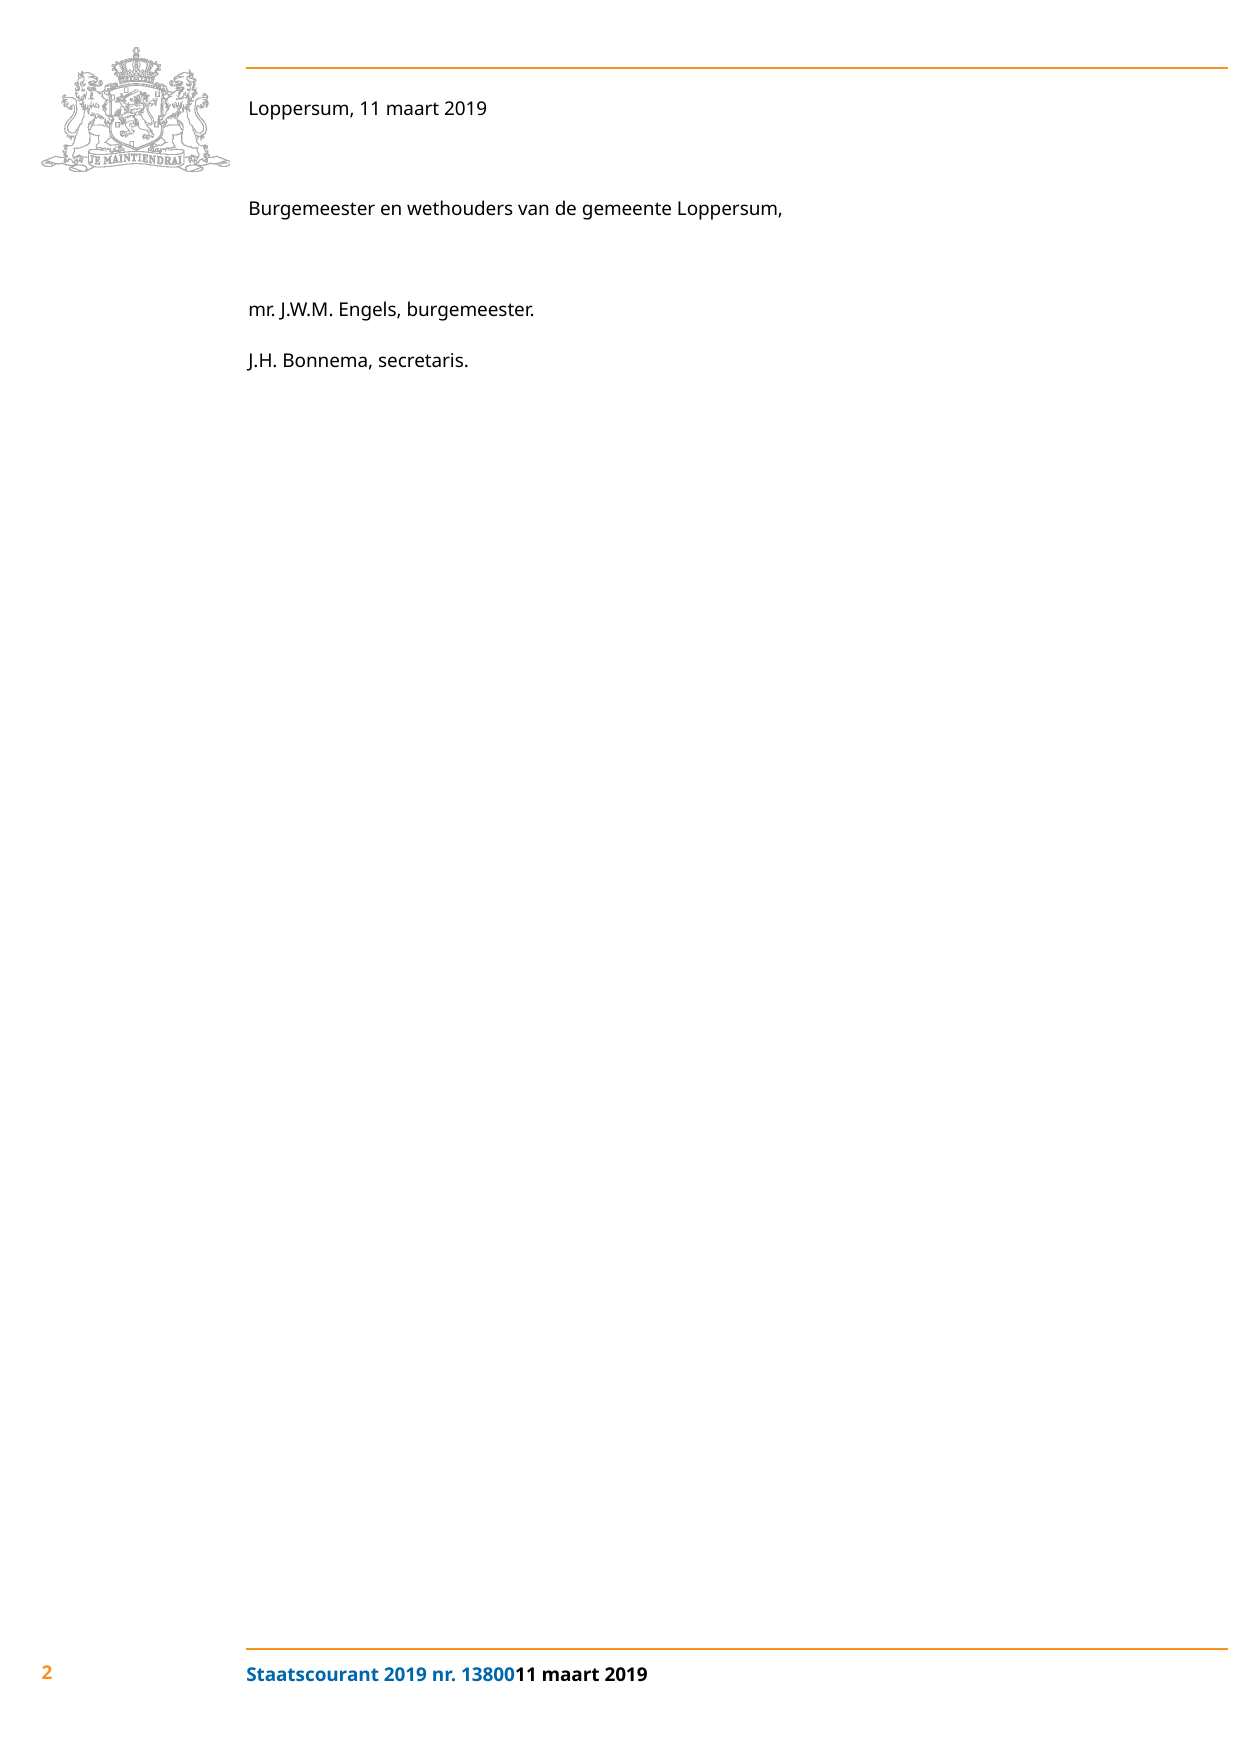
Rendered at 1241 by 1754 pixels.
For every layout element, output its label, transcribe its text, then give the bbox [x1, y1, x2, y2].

text Loppersum, 11 maart 2019 [248, 95, 1152, 121]
picture [41, 47, 231, 172]
text J.H. Bonnema, secretaris. [248, 347, 1152, 373]
text mr. J.W.M. Engels, burgemeester. [248, 296, 1152, 322]
text Burgemeester en wethouders van de gemeente Loppersum, [248, 196, 1152, 221]
